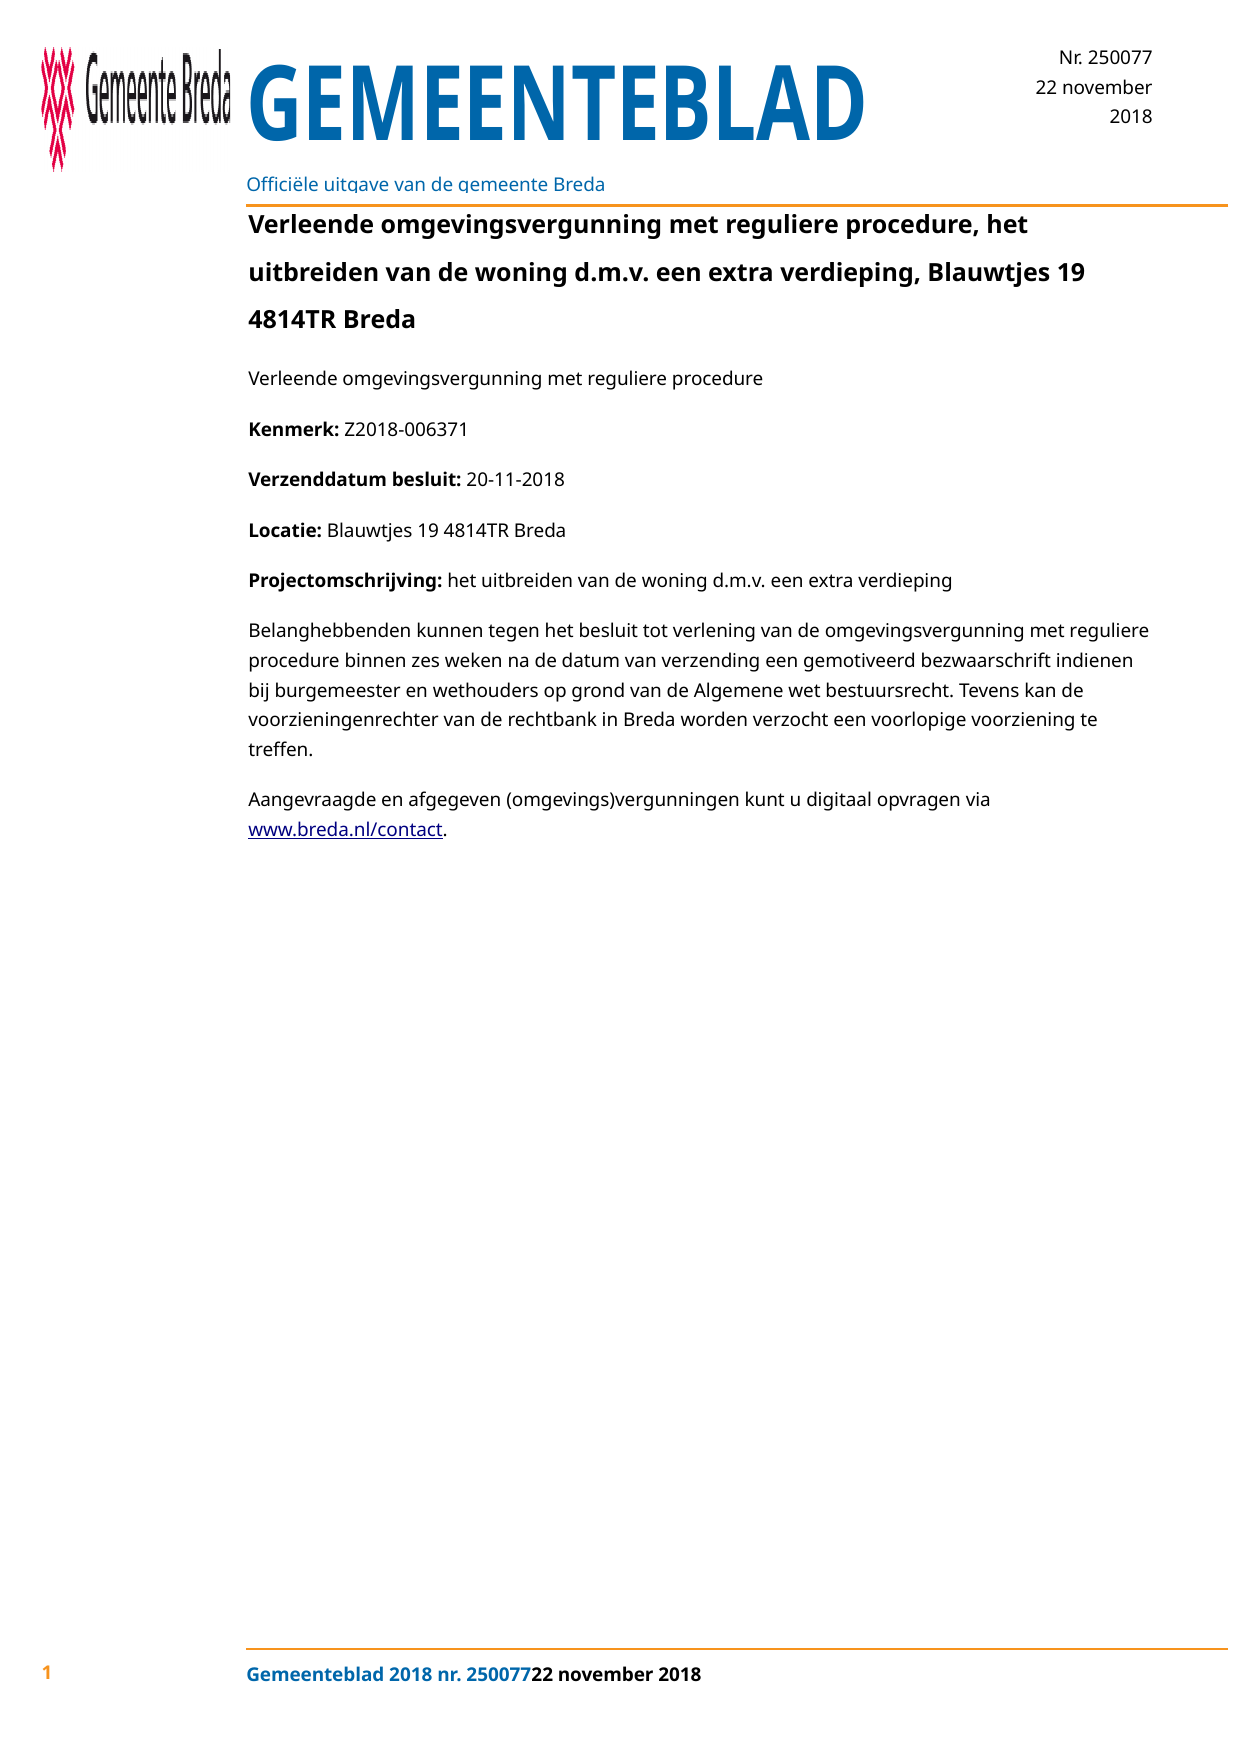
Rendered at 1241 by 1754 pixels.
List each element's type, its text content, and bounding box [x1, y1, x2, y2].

text Projectomschrijving: het uitbreiden van de woning d.m.v. een extra verdieping [248, 567, 1152, 593]
text Verleende omgevingsvergunning met reguliere procedure, het uitbreiden van de woning d.m.v. een extra verdieping, Blauwtjes 19 4814TR Breda [248, 207, 1152, 336]
picture [41, 47, 231, 172]
text Belanghebbenden kunnen tegen het besluit tot verlening van de omgevingsvergunning met reguliere procedure binnen zes weken na de datum van verzending een gemotiveerd bezwaarschrift indienen bij burgemeester en wethouders op grond van de Algemene wet bestuursrecht. Tevens kan de voorzieningenrechter van de rechtbank in Breda worden verzocht een voorlopige voorziening te treffen. [248, 618, 1152, 762]
text Kenmerk: Z2018-006371 [248, 416, 1152, 442]
text Locatie: Blauwtjes 19 4814TR Breda [248, 517, 1152, 542]
text Verleende omgevingsvergunning met reguliere procedure [248, 366, 1152, 391]
text Verzenddatum besluit: 20-11-2018 [248, 466, 1152, 492]
text Aangevraagde en afgegeven (omgevings)vergunningen kunt u digitaal opvragen via www.breda.nl/contact. [248, 786, 1152, 842]
